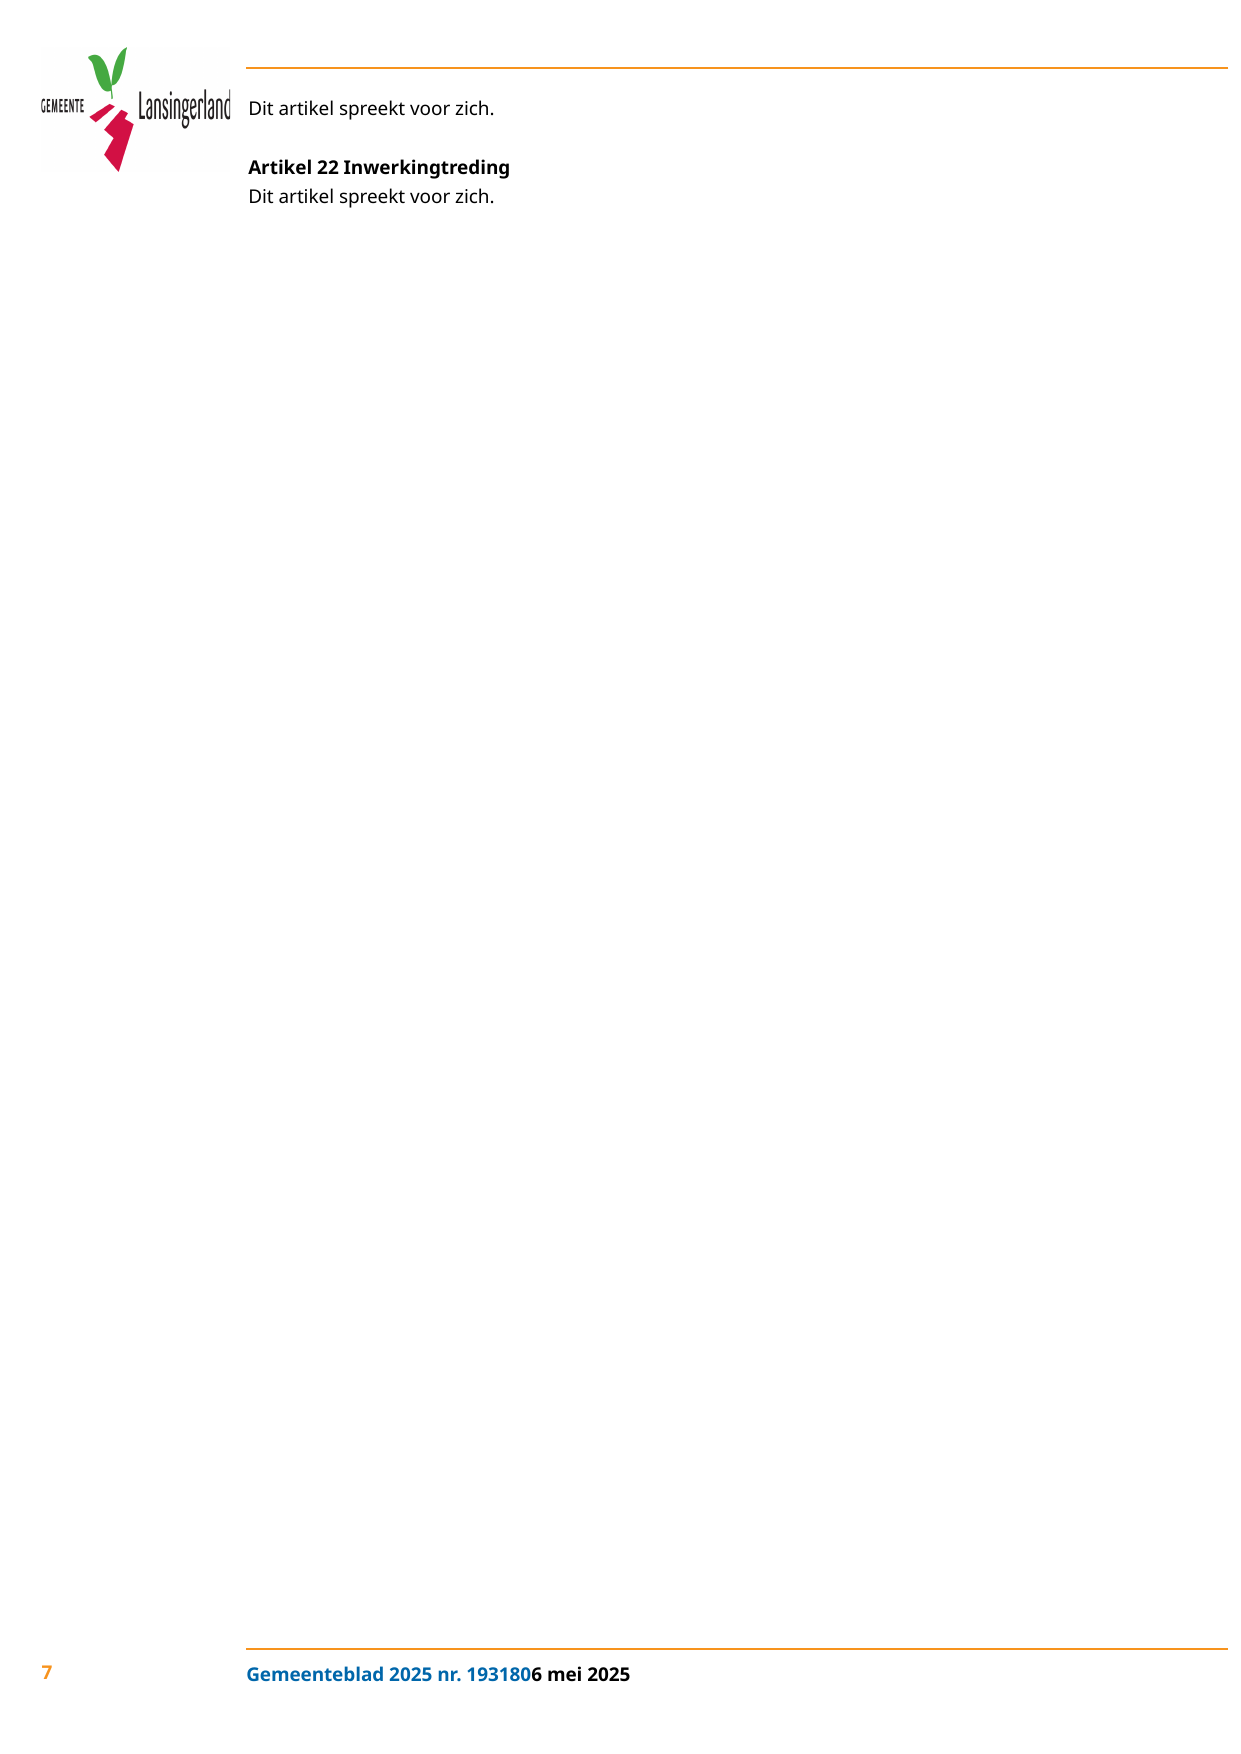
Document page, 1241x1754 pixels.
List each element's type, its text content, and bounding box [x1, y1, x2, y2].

picture [41, 47, 231, 172]
text Artikel 22 Inwerkingtreding [248, 154, 1152, 180]
text Dit artikel spreekt voor zich. [248, 183, 1152, 209]
text Dit artikel spreekt voor zich. [248, 95, 1152, 121]
